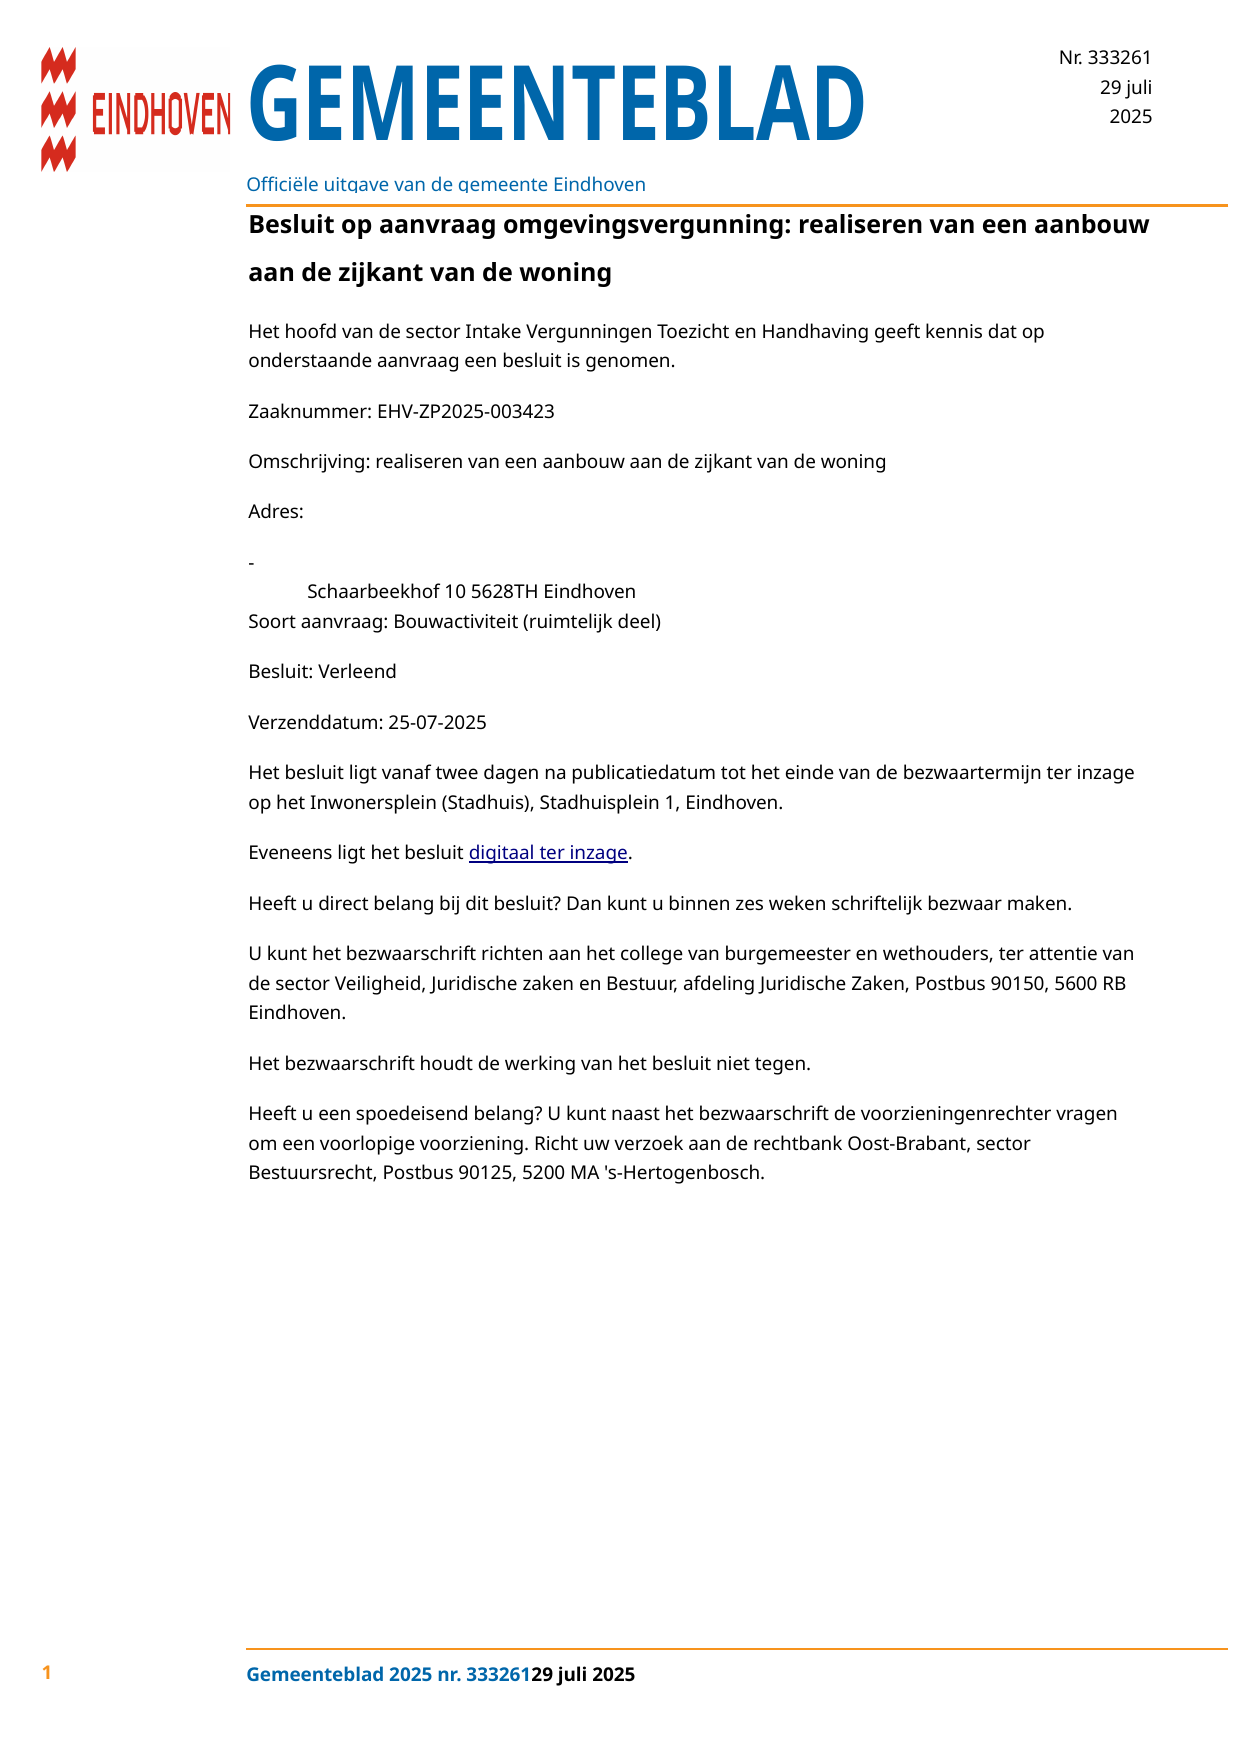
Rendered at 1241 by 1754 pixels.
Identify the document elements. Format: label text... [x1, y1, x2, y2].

text Verzenddatum: 25-07-2025 [248, 709, 1152, 735]
text Adres: [248, 499, 1152, 524]
text U kunt het bezwaarschrift richten aan het college van burgemeester en wethouders, ter attentie van de sector Veiligheid, Juridische zaken en Bestuur, afdeling Juridische Zaken, Postbus 90150, 5600 RB Eindhoven. [248, 940, 1152, 1025]
list Schaarbeekhof 10 5628TH Eindhoven [248, 579, 1152, 604]
text Heeft u een spoedeisend belang? U kunt naast het bezwaarschrift de voorzieningenrechter vragen om een voorlopige voorziening. Richt uw verzoek aan de rechtbank Oost-Brabant, sector Bestuursrecht, Postbus 90125, 5200 MA 's-Hertogenbosch. [248, 1100, 1152, 1185]
text Het bezwaarschrift houdt de werking van het besluit niet tegen. [248, 1050, 1152, 1076]
text Besluit op aanvraag omgevingsvergunning: realiseren van een aanbouw aan de zijkant van de woning [248, 207, 1152, 288]
picture [41, 47, 231, 172]
text Soort aanvraag: Bouwactiviteit (ruimtelijk deel) [248, 608, 1152, 634]
text Eveneens ligt het besluit digitaal ter inzage. [248, 839, 1152, 865]
text Zaaknummer: EHV-ZP2025-003423 [248, 398, 1152, 424]
text Besluit: Verleend [248, 659, 1152, 684]
text Heeft u direct belang bij dit besluit? Dan kunt u binnen zes weken schriftelijk bezwaar maken. [248, 890, 1152, 916]
text Omschrijving: realiseren van een aanbouw aan de zijkant van de woning [248, 448, 1152, 474]
text Het hoofd van de sector Intake Vergunningen Toezicht en Handhaving geeft kennis dat op onderstaande aanvraag een besluit is genomen. [248, 318, 1152, 373]
text Het besluit ligt vanaf twee dagen na publicatiedatum tot het einde van de bezwaartermijn ter inzage op het Inwonersplein (Stadhuis), Stadhuisplein 1, Eindhoven. [248, 759, 1152, 815]
